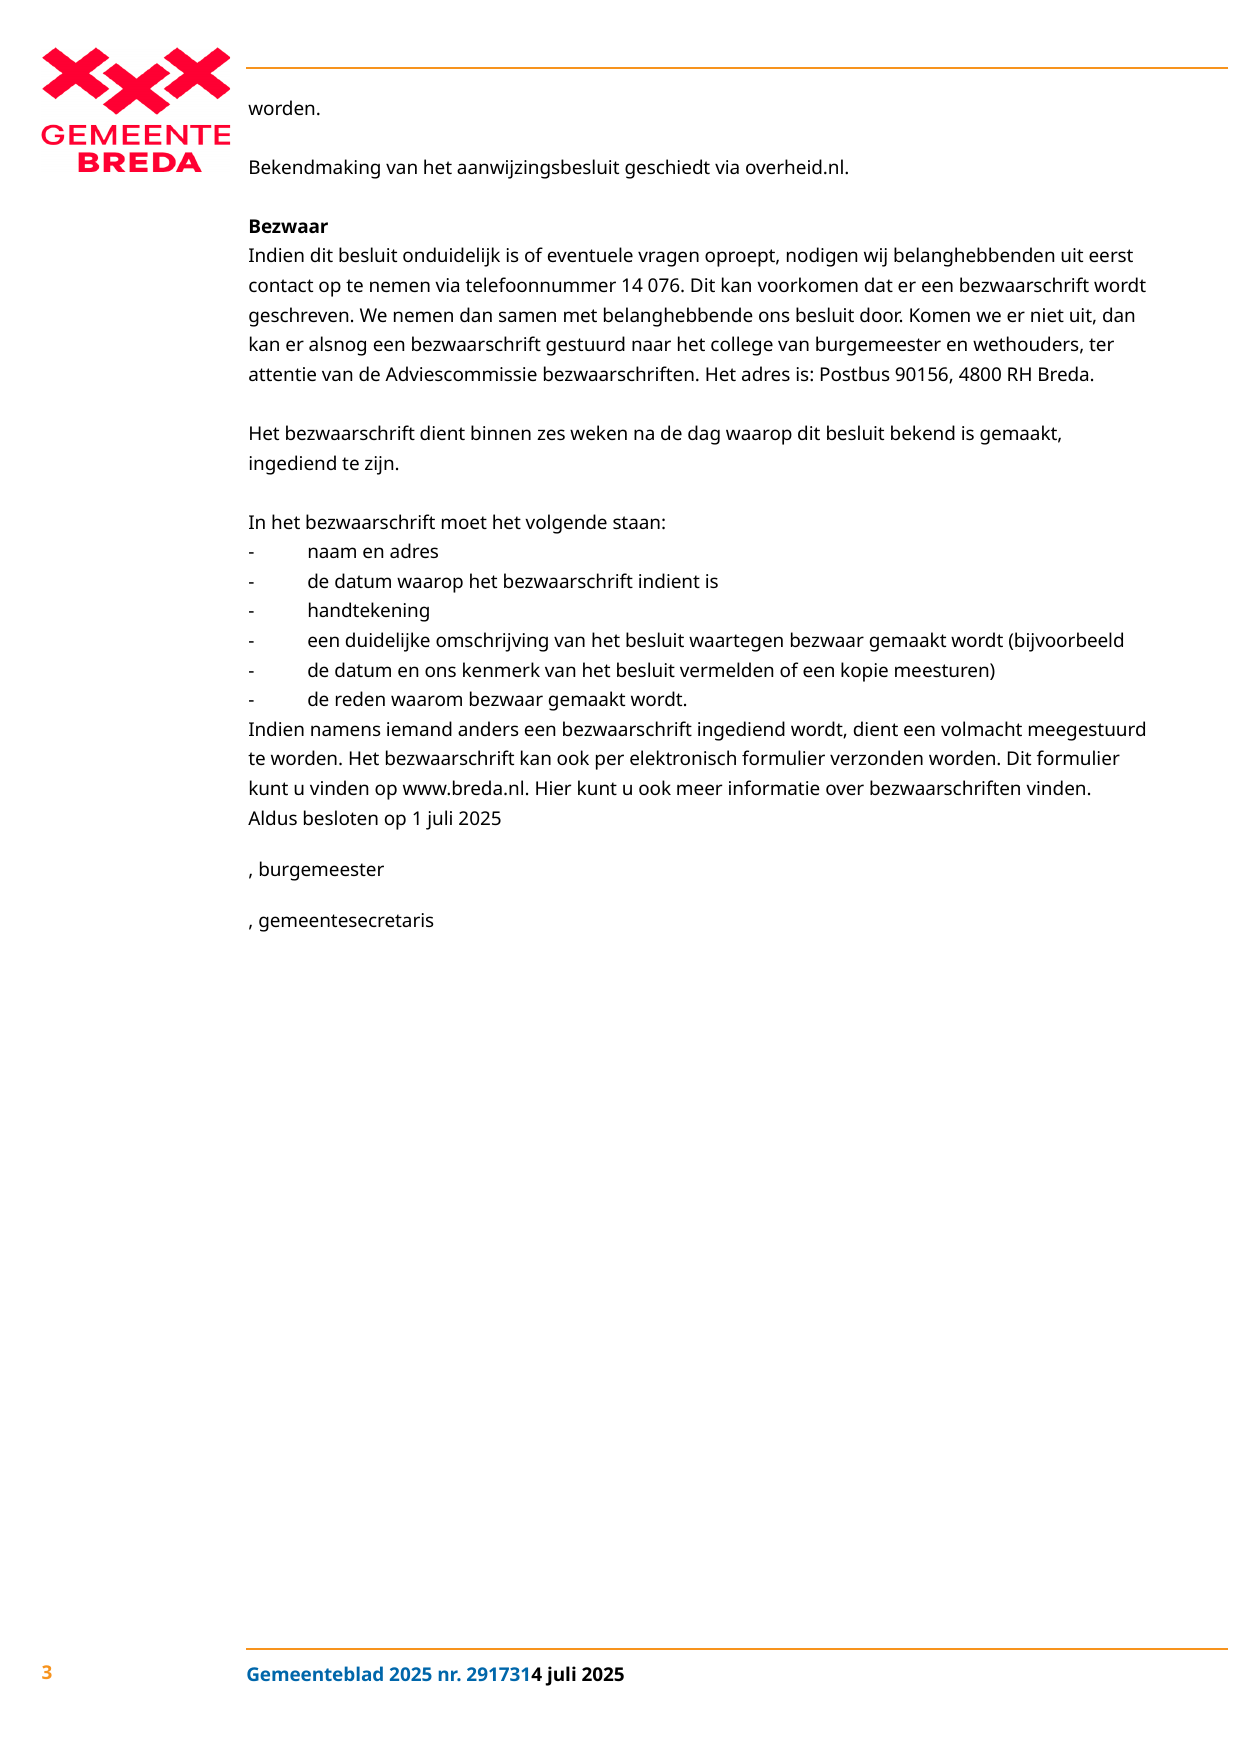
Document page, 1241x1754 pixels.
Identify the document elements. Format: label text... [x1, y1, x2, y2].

picture [41, 47, 231, 172]
list de reden waarom bezwaar gemaakt wordt. [248, 686, 1152, 712]
text worden. [248, 95, 1152, 121]
list de datum en ons kenmerk van het besluit vermelden of een kopie meesturen) [248, 657, 1152, 683]
text In het bezwaarschrift moet het volgende staan: [248, 509, 1152, 535]
text Indien namens iemand anders een bezwaarschrift ingediend wordt, dient een volmacht meegestuurd te worden. Het bezwaarschrift kan ook per elektronisch formulier verzonden worden. Dit formulier kunt u vinden op www.breda.nl. Hier kunt u ook meer informatie over bezwaarschriften vinden. [248, 716, 1152, 801]
text Aldus besloten op 1 juli 2025 [248, 805, 1152, 831]
text Bezwaar [248, 213, 1152, 239]
list de datum waarop het bezwaarschrift indient is [248, 568, 1152, 594]
text , gemeentesecretaris [248, 908, 1152, 933]
text Bekendmaking van het aanwijzingsbesluit geschiedt via overheid.nl. [248, 154, 1152, 180]
list naam en adres [248, 538, 1152, 564]
text Indien dit besluit onduidelijk is of eventuele vragen oproept, nodigen wij belanghebbenden uit eerst contact op te nemen via telefoonnummer 14 076. Dit kan voorkomen dat er een bezwaarschrift wordt geschreven. We nemen dan samen met belanghebbende ons besluit door. Komen we er niet uit, dan kan er alsnog een bezwaarschrift gestuurd naar het college van burgemeester en wethouders, ter attentie van de Adviescommissie bezwaarschriften. Het adres is: Postbus 90156, 4800 RH Breda. [248, 243, 1152, 387]
list handtekening [248, 598, 1152, 623]
text , burgemeester [248, 856, 1152, 882]
list een duidelijke omschrijving van het besluit waartegen bezwaar gemaakt wordt (bijvoorbeeld [248, 627, 1152, 653]
text Het bezwaarschrift dient binnen zes weken na de dag waarop dit besluit bekend is gemaakt, ingediend te zijn. [248, 420, 1152, 476]
